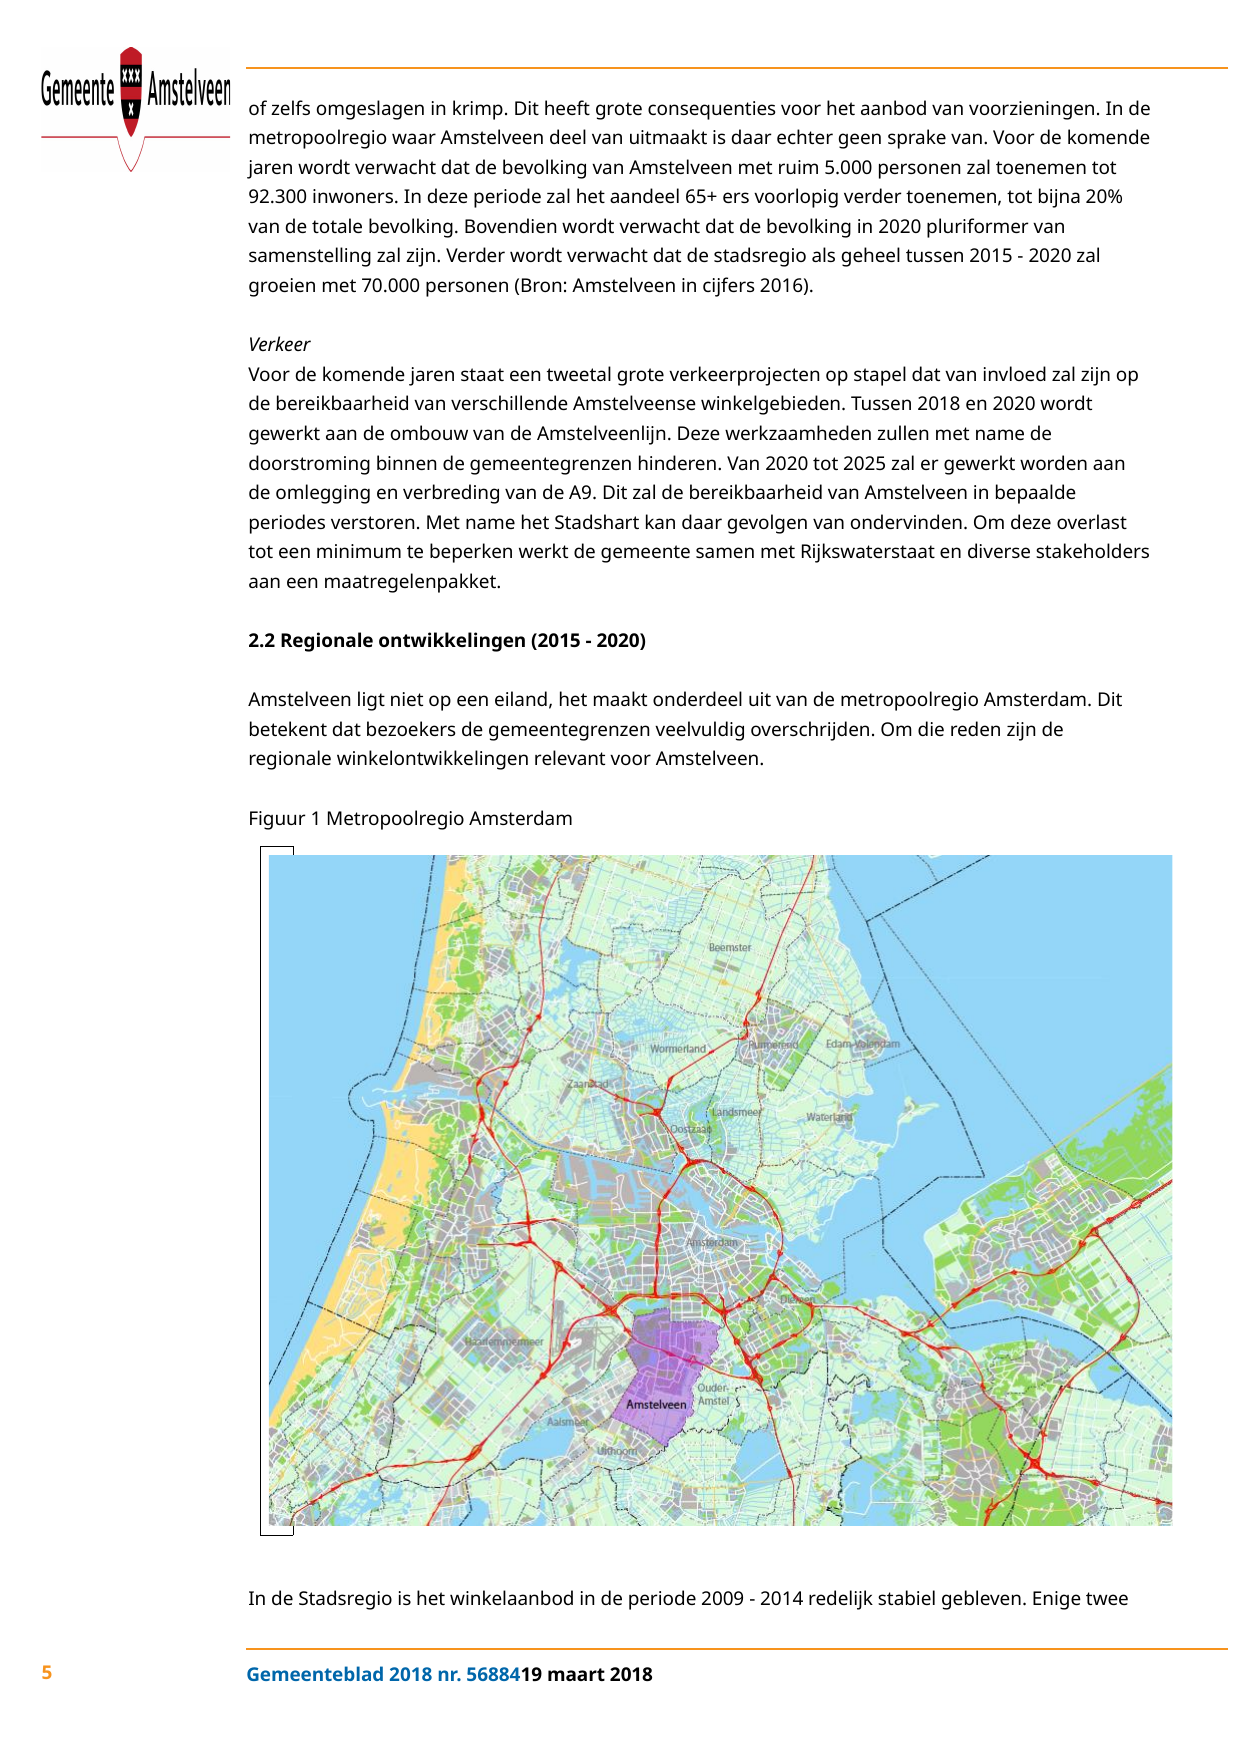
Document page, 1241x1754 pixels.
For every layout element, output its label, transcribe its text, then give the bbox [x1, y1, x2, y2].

text In de Stadsregio is het winkelaanbod in de periode 2009 - 2014 redelijk stabiel gebleven. Enige twee [248, 1586, 1152, 1611]
text Voor de komende jaren staat een tweetal grote verkeerprojecten op stapel dat van invloed zal zijn op de bereikbaarheid van verschillende Amstelveense winkelgebieden. Tussen 2018 en 2020 wordt gewerkt aan de ombouw van de Amstelveenlijn. Deze werkzaamheden zullen met name de doorstroming binnen de gemeentegrenzen hinderen. Van 2020 tot 2025 zal er gewerkt worden aan de omlegging en verbreding van de A9. Dit zal de bereikbaarheid van Amstelveen in bepaalde periodes verstoren. Met name het Stadshart kan daar gevolgen van ondervinden. Om deze overlast tot een minimum te beperken werkt de gemeente samen met Rijkswaterstaat en diverse stakeholders aan een maatregelenpakket. [248, 361, 1152, 594]
text 2.2 Regionale ontwikkelingen (2015 - 2020) [248, 627, 1152, 653]
text Amstelveen ligt niet op een eiland, het maakt onderdeel uit van de metropoolregio Amsterdam. Dit betekent dat bezoekers de gemeentegrenzen veelvuldig overschrijden. Om die reden zijn de regionale winkelontwikkelingen relevant voor Amstelveen. [248, 686, 1152, 771]
picture [41, 47, 231, 172]
text of zelfs omgeslagen in krimp. Dit heeft grote consequenties voor het aanbod van voorzieningen. In de metropoolregio waar Amstelveen deel van uitmaakt is daar echter geen sprake van. Voor de komende jaren wordt verwacht dat de bevolking van Amstelveen met ruim 5.000 personen zal toenemen tot 92.300 inwoners. In deze periode zal het aandeel 65+ ers voorlopig verder toenemen, tot bijna 20% van de totale bevolking. Bovendien wordt verwacht dat de bevolking in 2020 pluriformer van samenstelling zal zijn. Verder wordt verwacht dat de stadsregio als geheel tussen 2015 - 2020 zal groeien met 70.000 personen (Bron: Amstelveen in cijfers 2016). [248, 95, 1152, 298]
text Figuur 1 Metropoolregio Amsterdam [248, 805, 1152, 831]
picture [268, 855, 1173, 1526]
text Verkeer [248, 331, 1152, 357]
